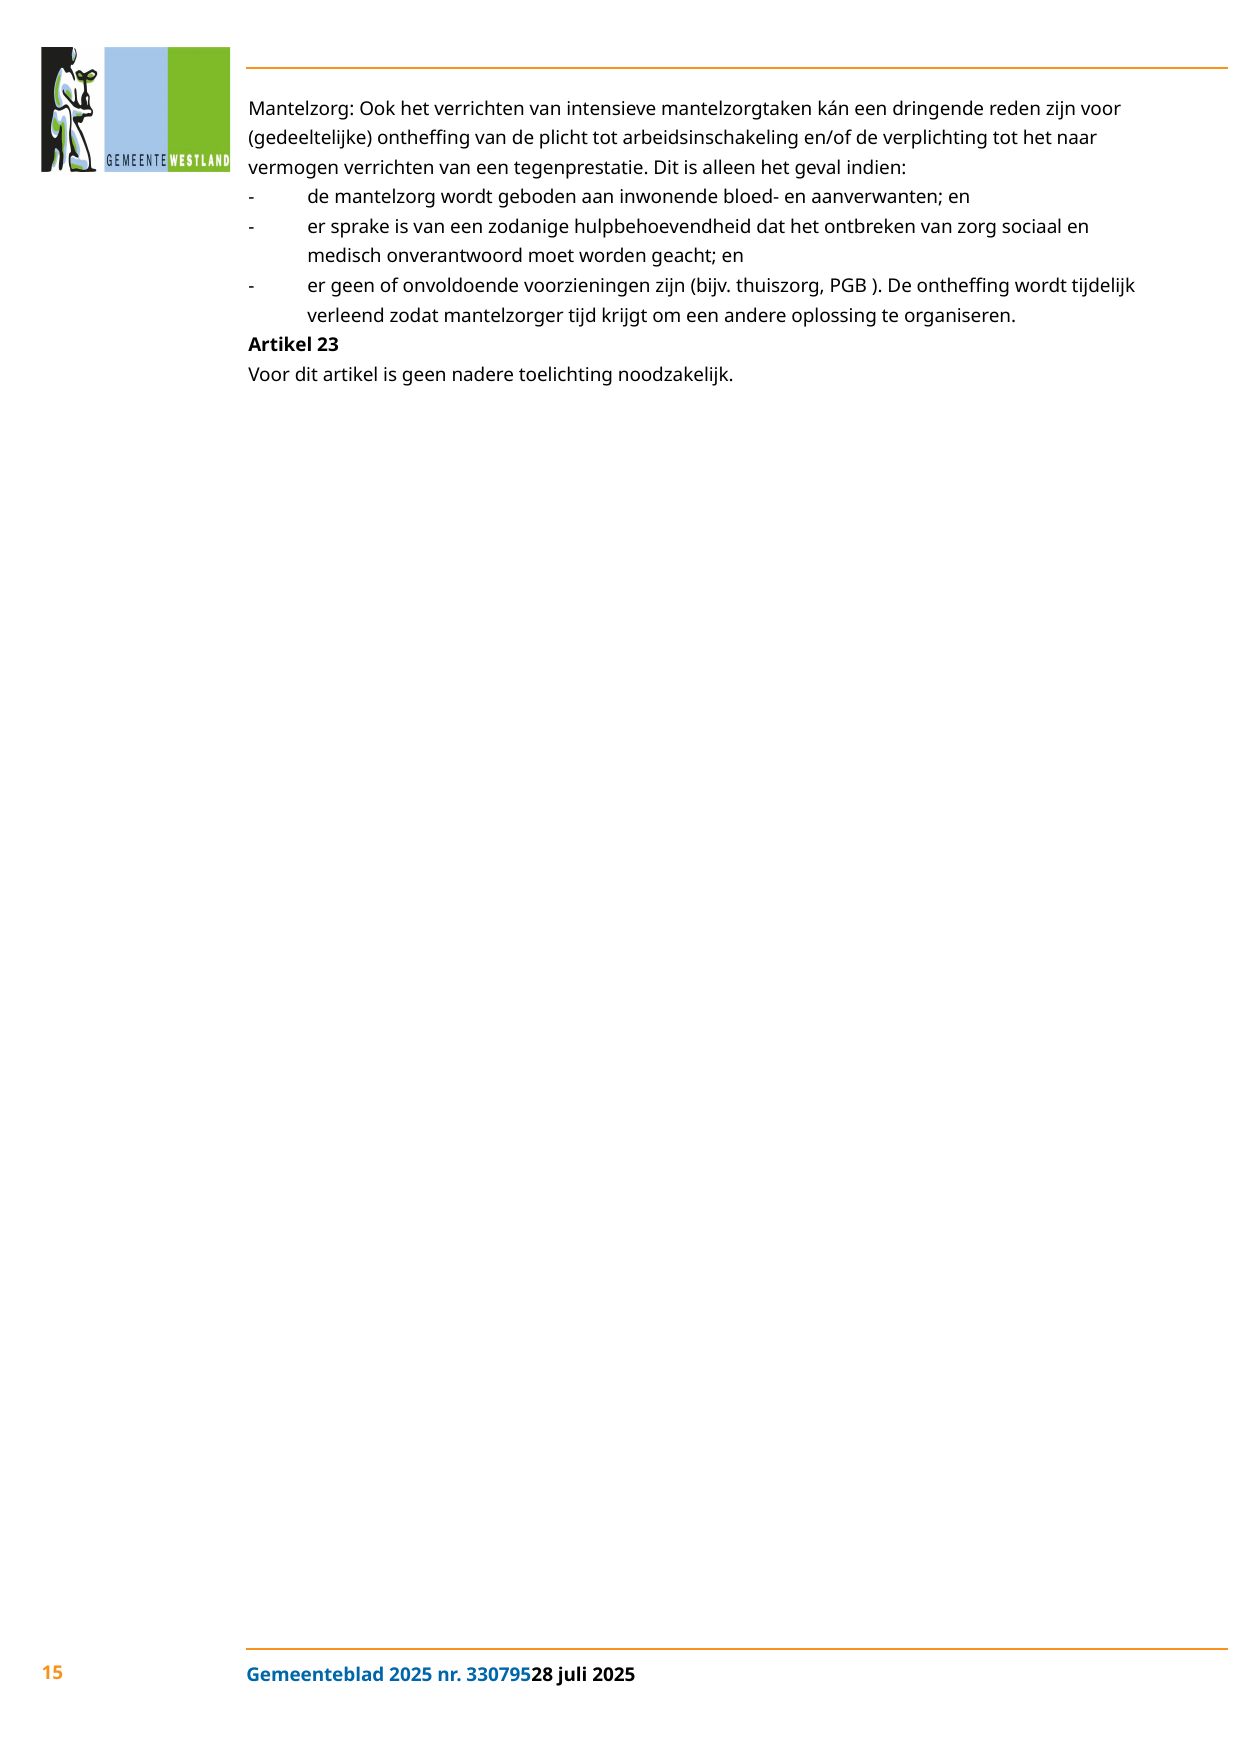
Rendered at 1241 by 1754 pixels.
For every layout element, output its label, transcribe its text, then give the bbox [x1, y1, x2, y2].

text Voor dit artikel is geen nadere toelichting noodzakelijk. [248, 361, 1152, 387]
picture [41, 47, 231, 172]
text Mantelzorg: Ook het verrichten van intensieve mantelzorgtaken kán een dringende reden zijn voor (gedeeltelijke) ontheffing van de plicht tot arbeidsinschakeling en/of de verplichting tot het naar vermogen verrichten van een tegenprestatie. Dit is alleen het geval indien: [248, 95, 1152, 180]
list er geen of onvoldoende voorzieningen zijn (bijv. thuiszorg, PGB ). De ontheffing wordt tijdelijk verleend zodat mantelzorger tijd krijgt om een andere oplossing te organiseren. [248, 272, 1152, 328]
text Artikel 23 [248, 331, 1152, 357]
list de mantelzorg wordt geboden aan inwonende bloed- en aanverwanten; en [248, 183, 1152, 209]
list er sprake is van een zodanige hulpbehoevendheid dat het ontbreken van zorg sociaal en medisch onverantwoord moet worden geacht; en [248, 213, 1152, 268]
